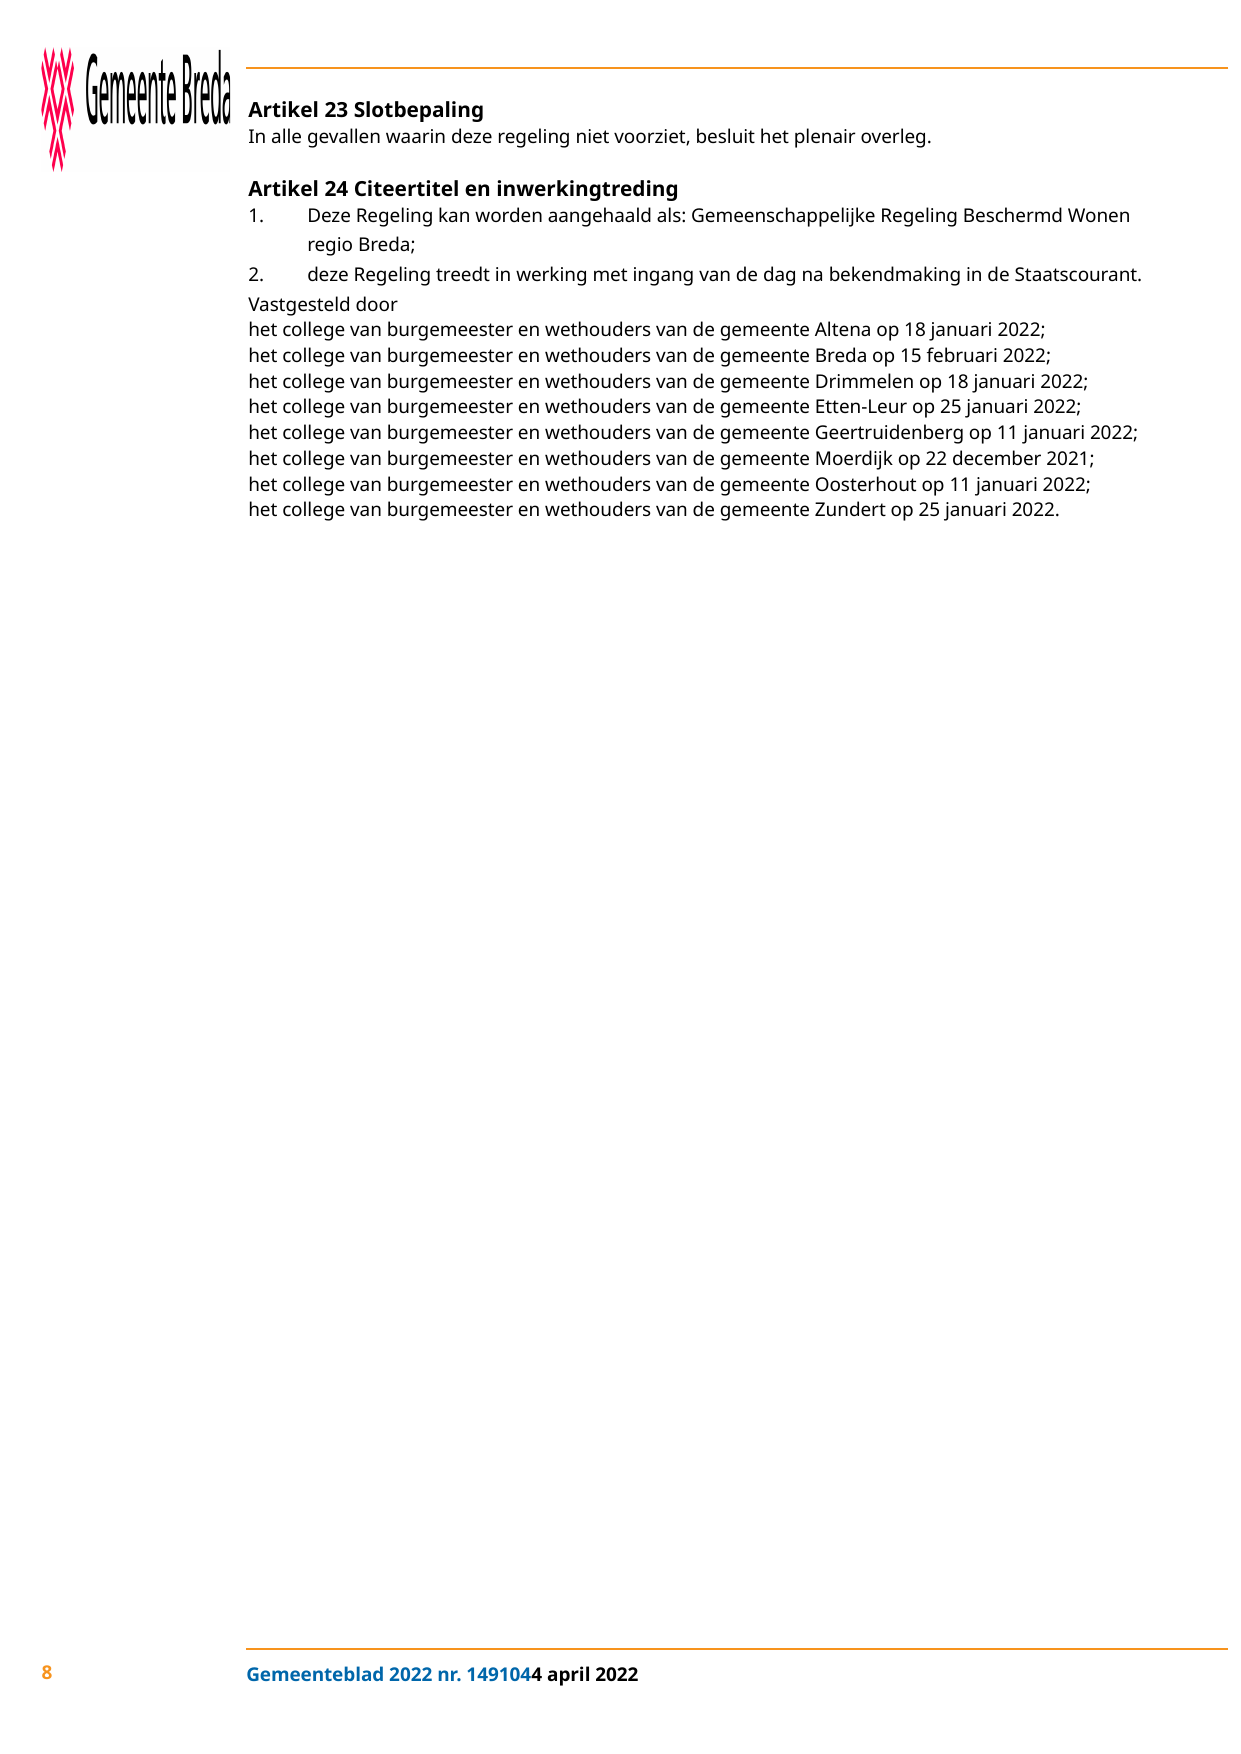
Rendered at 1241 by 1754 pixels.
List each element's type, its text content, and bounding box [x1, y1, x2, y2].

text Artikel 24 Citeertitel en inwerkingtreding [248, 174, 1152, 202]
text het college van burgemeester en wethouders van de gemeente Oosterhout op 11 januari 2022; [248, 471, 1152, 497]
text het college van burgemeester en wethouders van de gemeente Breda op 15 februari 2022; [248, 342, 1152, 368]
text het college van burgemeester en wethouders van de gemeente Moerdijk op 22 december 2021; [248, 445, 1152, 471]
text Vastgesteld door [248, 291, 1152, 317]
text het college van burgemeester en wethouders van de gemeente Zundert op 25 januari 2022. [248, 497, 1152, 522]
text het college van burgemeester en wethouders van de gemeente Altena op 18 januari 2022; [248, 317, 1152, 342]
text Artikel 23 Slotbepaling [248, 95, 1152, 123]
picture [41, 47, 231, 172]
text het college van burgemeester en wethouders van de gemeente Drimmelen op 18 januari 2022; [248, 368, 1152, 394]
text het college van burgemeester en wethouders van de gemeente Etten-Leur op 25 januari 2022; [248, 394, 1152, 419]
text In alle gevallen waarin deze regeling niet voorziet, besluit het plenair overleg. [248, 123, 1152, 149]
list deze Regeling treedt in werking met ingang van de dag na bekendmaking in de Staatscourant. [248, 261, 1152, 287]
list Deze Regeling kan worden aangehaald als: Gemeenschappelijke Regeling Beschermd Wonen regio Breda; [248, 202, 1152, 257]
text het college van burgemeester en wethouders van de gemeente Geertruidenberg op 11 januari 2022; [248, 419, 1152, 445]
